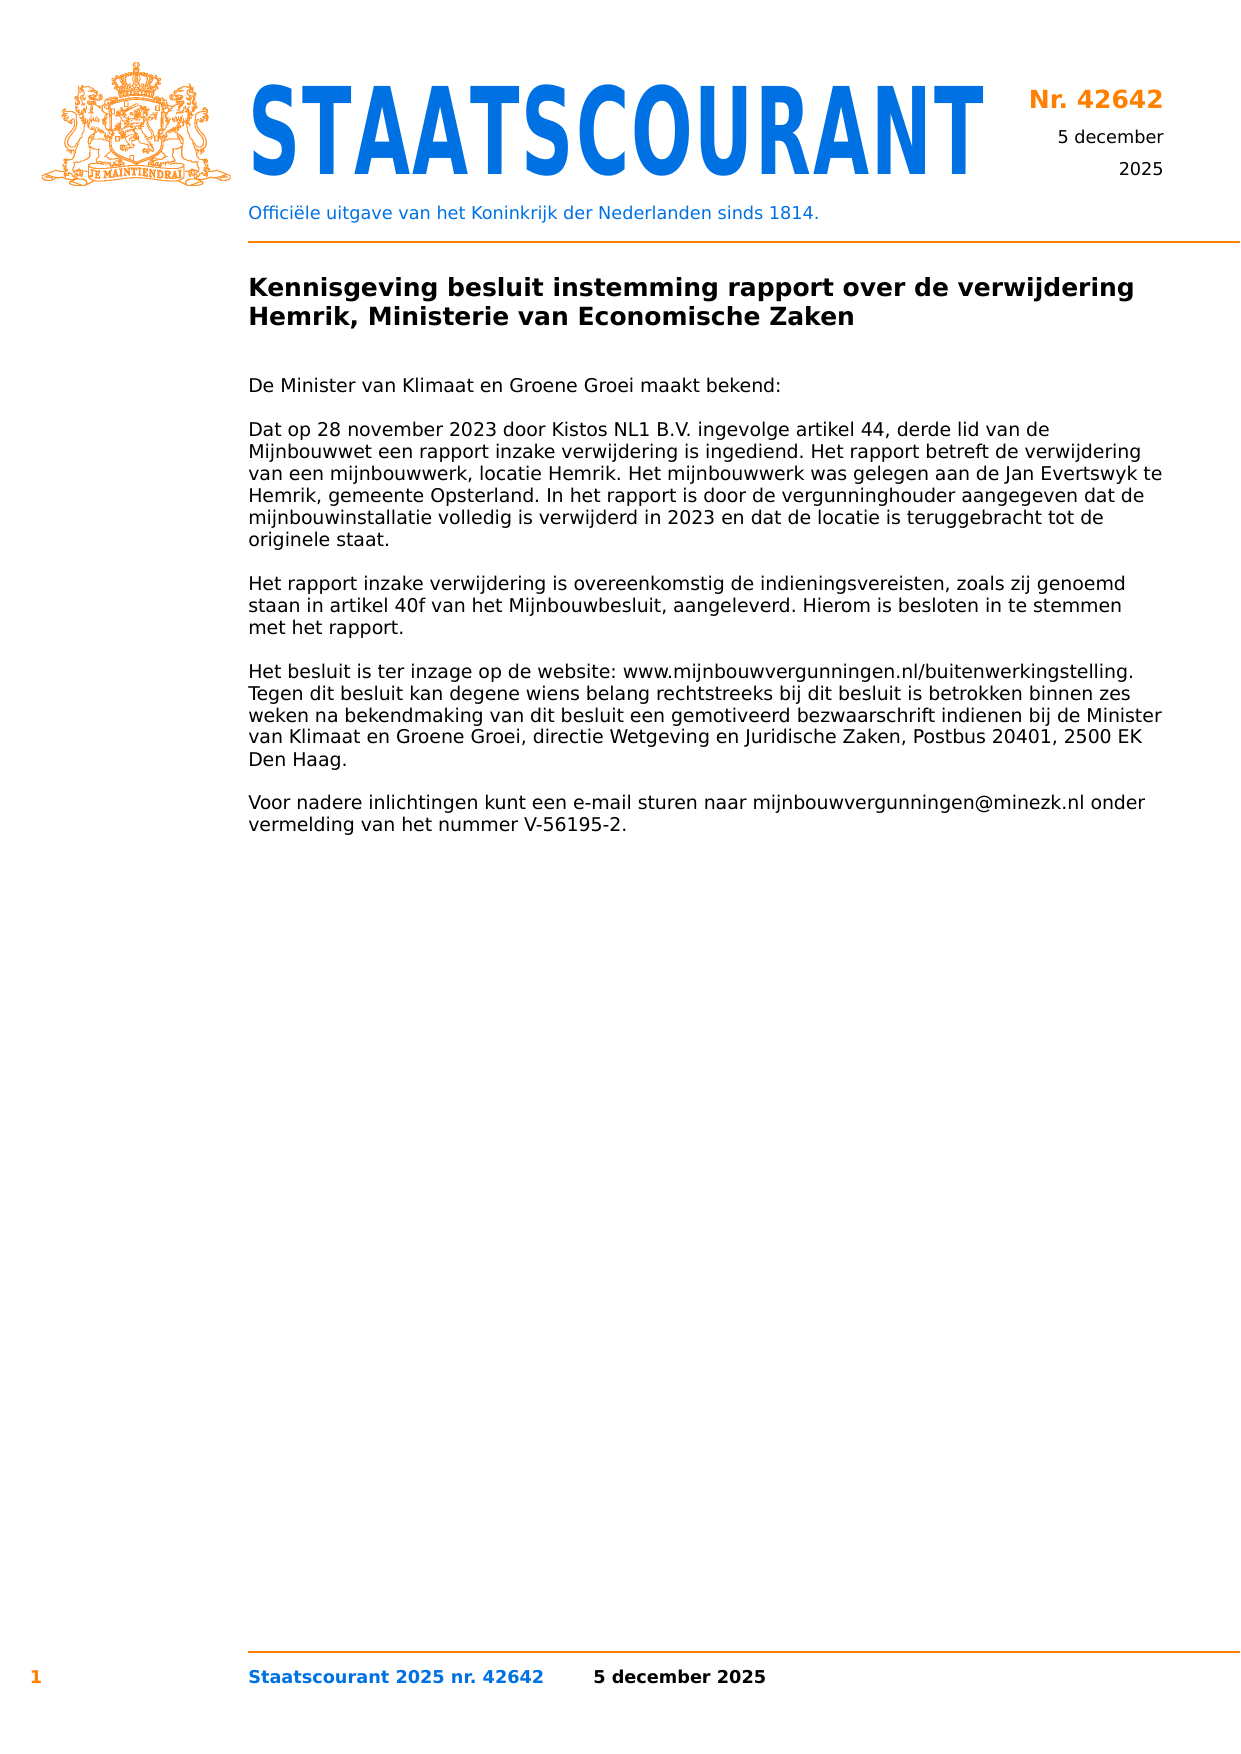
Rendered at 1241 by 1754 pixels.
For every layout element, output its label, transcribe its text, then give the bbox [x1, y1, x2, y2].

table_cell 5 december [998, 121, 1240, 153]
text Het besluit is ter inzage op de website: www.mijnbouwvergunningen.nl/buitenwerkingstelling. Tegen dit besluit kan degene wiens belang rechtstreeks bij dit besluit is betrokken binnen zes weken na bekendmaking van dit besluit een gemotiveerd bezwaarschrift indienen bij de Minister van Klimaat en Groene Groei, directie Wetgeving en Juridische Zaken, Postbus 20401, 2500 EK Den Haag. [248, 661, 1163, 770]
picture [41, 62, 231, 186]
table_cell Officiële uitgave van het Koninkrijk der Nederlanden sinds 1814. [248, 203, 1240, 241]
table_cell 2025 [998, 153, 1240, 203]
text De Minister van Klimaat en Groene Groei maakt bekend: [248, 375, 1163, 397]
text Dat op 28 november 2023 door Kistos NL1 B.V. ingevolge artikel 44, derde lid van de Mijnbouwwet een rapport inzake verwijdering is ingediend. Het rapport betreft de verwijdering van een mijnbouwwerk, locatie Hemrik. Het mijnbouwwerk was gelegen aan de Jan Evertswyk te Hemrik, gemeente Opsterland. In het rapport is door de vergunninghouder aangegeven dat de mijnbouwinstallatie volledig is verwijderd in 2023 en dat de locatie is teruggebracht tot de originele staat. [248, 419, 1163, 551]
table_header Nr. 42642 [998, 62, 1240, 121]
text Het rapport inzake verwijdering is overeenkomstig de indieningsvereisten, zoals zij genoemd staan in artikel 40f van het Mijnbouwbesluit, aangeleverd. Hierom is besloten in te stemmen met het rapport. [248, 573, 1163, 639]
table_header STAATSCOURANT [248, 62, 998, 203]
text Voor nadere inlichtingen kunt een e-mail sturen naar mijnbouwvergunningen@minezk.nl onder vermelding van het nummer V-56195-2. [248, 792, 1163, 836]
table_header [25, 62, 248, 241]
subtitle Kennisgeving besluit instemming rapport over de verwijdering Hemrik, Ministerie van Economische Zaken [248, 273, 1163, 331]
